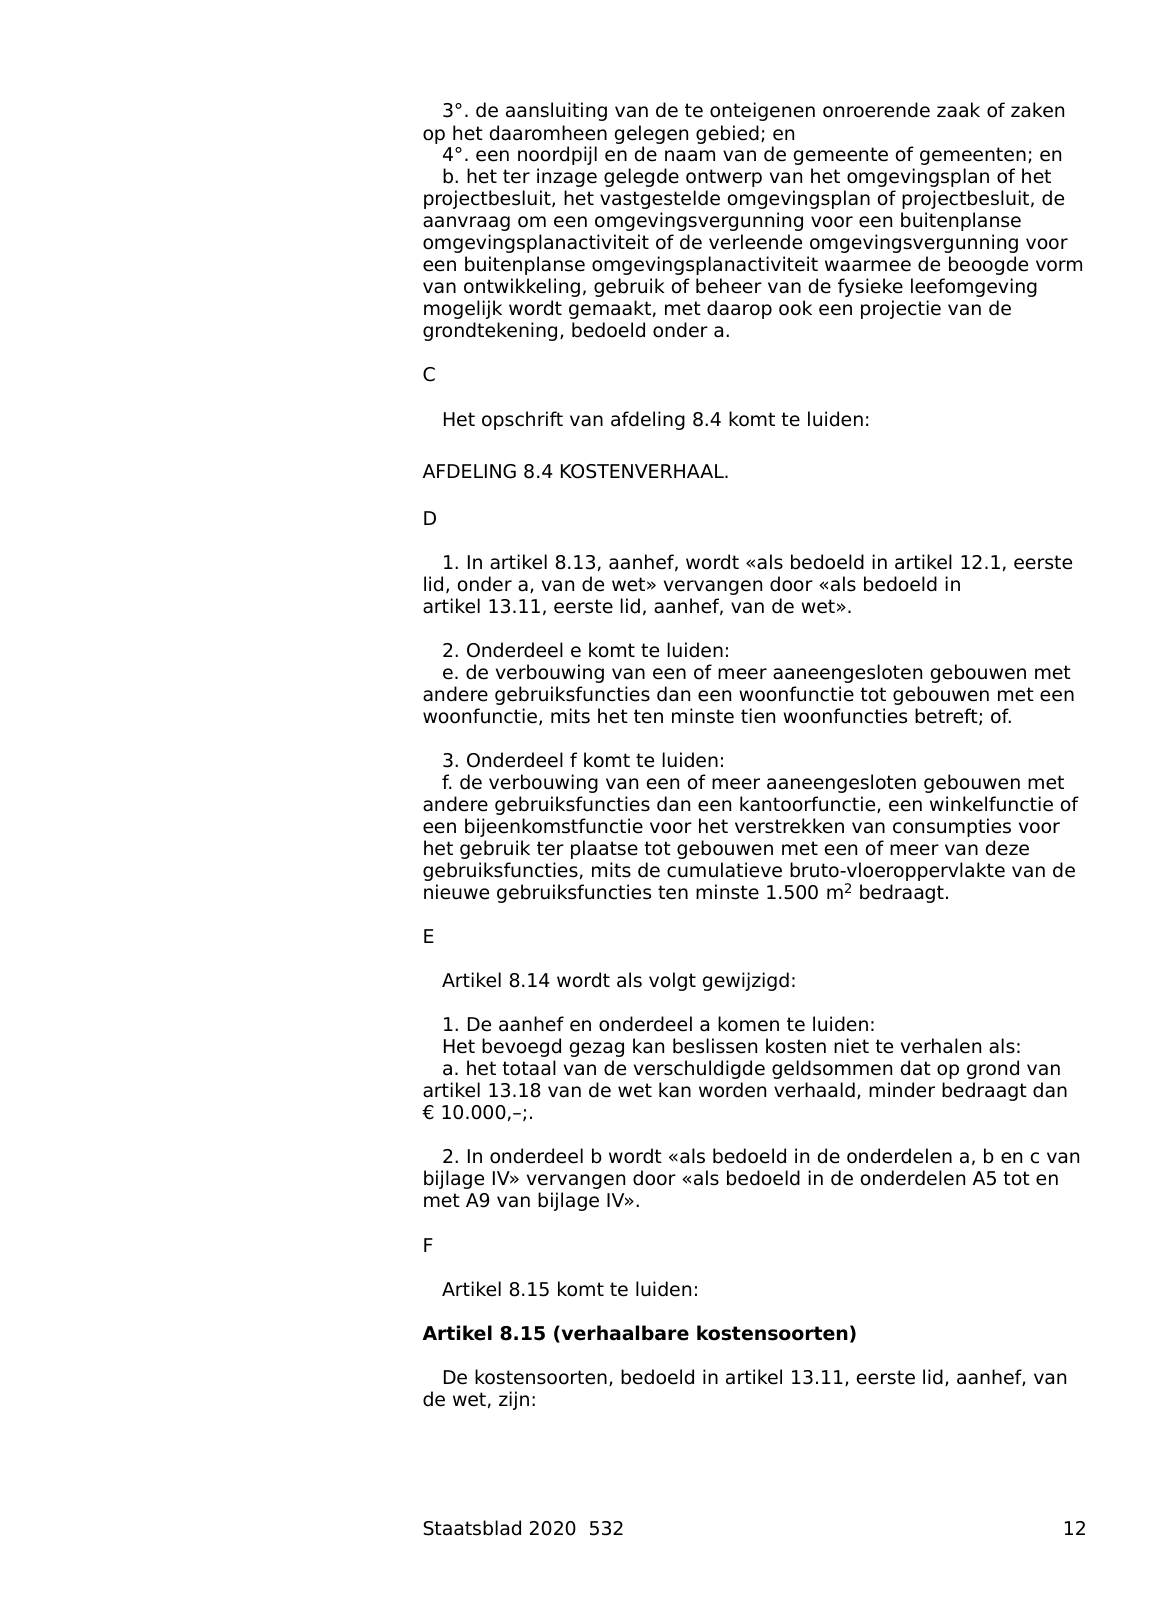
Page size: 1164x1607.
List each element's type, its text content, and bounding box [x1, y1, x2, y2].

text 3°. de aansluiting van de te onteigenen onroerende zaak of zaken op het daaromheen gelegen gebied; en [422, 100, 1087, 144]
text 4°. een noordpijl en de naam van de gemeente of gemeenten; en [422, 144, 1087, 166]
text 3. Onderdeel f komt te luiden: [422, 750, 1087, 772]
text D [422, 507, 1087, 529]
text 1. De aanhef en onderdeel a komen te luiden: [422, 1014, 1087, 1036]
text e. de verbouwing van een of meer aaneengesloten gebouwen met andere gebruiksfuncties dan een woonfunctie tot gebouwen met een woonfunctie, mits het ten minste tien woonfuncties betreft; of. [422, 662, 1087, 728]
text E [422, 926, 1087, 948]
text f. de verbouwing van een of meer aaneengesloten gebouwen met andere gebruiksfuncties dan een kantoorfunctie, een winkelfunctie of een bijeenkomstfunctie voor het verstrekken van consumpties voor het gebruik ter plaatse tot gebouwen met een of meer van deze gebruiksfuncties, mits de cumulatieve bruto-vloeroppervlakte van de nieuwe gebruiksfuncties ten minste 1.500 m2 bedraagt. [422, 772, 1087, 904]
text C [422, 364, 1087, 386]
text F [422, 1234, 1087, 1256]
text Het bevoegd gezag kan beslissen kosten niet te verhalen als: [422, 1036, 1087, 1058]
text Artikel 8.15 komt te luiden: [422, 1279, 1087, 1301]
subtitle AFDELING 8.4 KOSTENVERHAAL. [422, 461, 1087, 482]
text 2. Onderdeel e komt te luiden: [422, 640, 1087, 662]
text 1. In artikel 8.13, aanhef, wordt «als bedoeld in artikel 12.1, eerste lid, onder a, van de wet» vervangen door «als bedoeld in artikel 13.11, eerste lid, aanhef, van de wet». [422, 552, 1087, 618]
text De kostensoorten, bedoeld in artikel 13.11, eerste lid, aanhef, van de wet, zijn: [422, 1367, 1087, 1411]
text Artikel 8.14 wordt als volgt gewijzigd: [422, 970, 1087, 992]
text a. het totaal van de verschuldigde geldsommen dat op grond van artikel 13.18 van de wet kan worden verhaald, minder bedraagt dan € 10.000,–;. [422, 1058, 1087, 1124]
subtitle Artikel 8.15 (verhaalbare kostensoorten) [422, 1323, 1087, 1345]
text 2. In onderdeel b wordt «als bedoeld in de onderdelen a, b en c van bijlage IV» vervangen door «als bedoeld in de onderdelen A5 tot en met A9 van bijlage IV». [422, 1146, 1087, 1212]
text b. het ter inzage gelegde ontwerp van het omgevingsplan of het projectbesluit, het vastgestelde omgevingsplan of projectbesluit, de aanvraag om een omgevingsvergunning voor een buitenplanse omgevingsplanactiviteit of de verleende omgevingsvergunning voor een buitenplanse omgevingsplanactiviteit waarmee de beoogde vorm van ontwikkeling, gebruik of beheer van de fysieke leefomgeving mogelijk wordt gemaakt, met daarop ook een projectie van de grondtekening, bedoeld onder a. [422, 166, 1087, 342]
text Het opschrift van afdeling 8.4 komt te luiden: [422, 408, 1087, 431]
